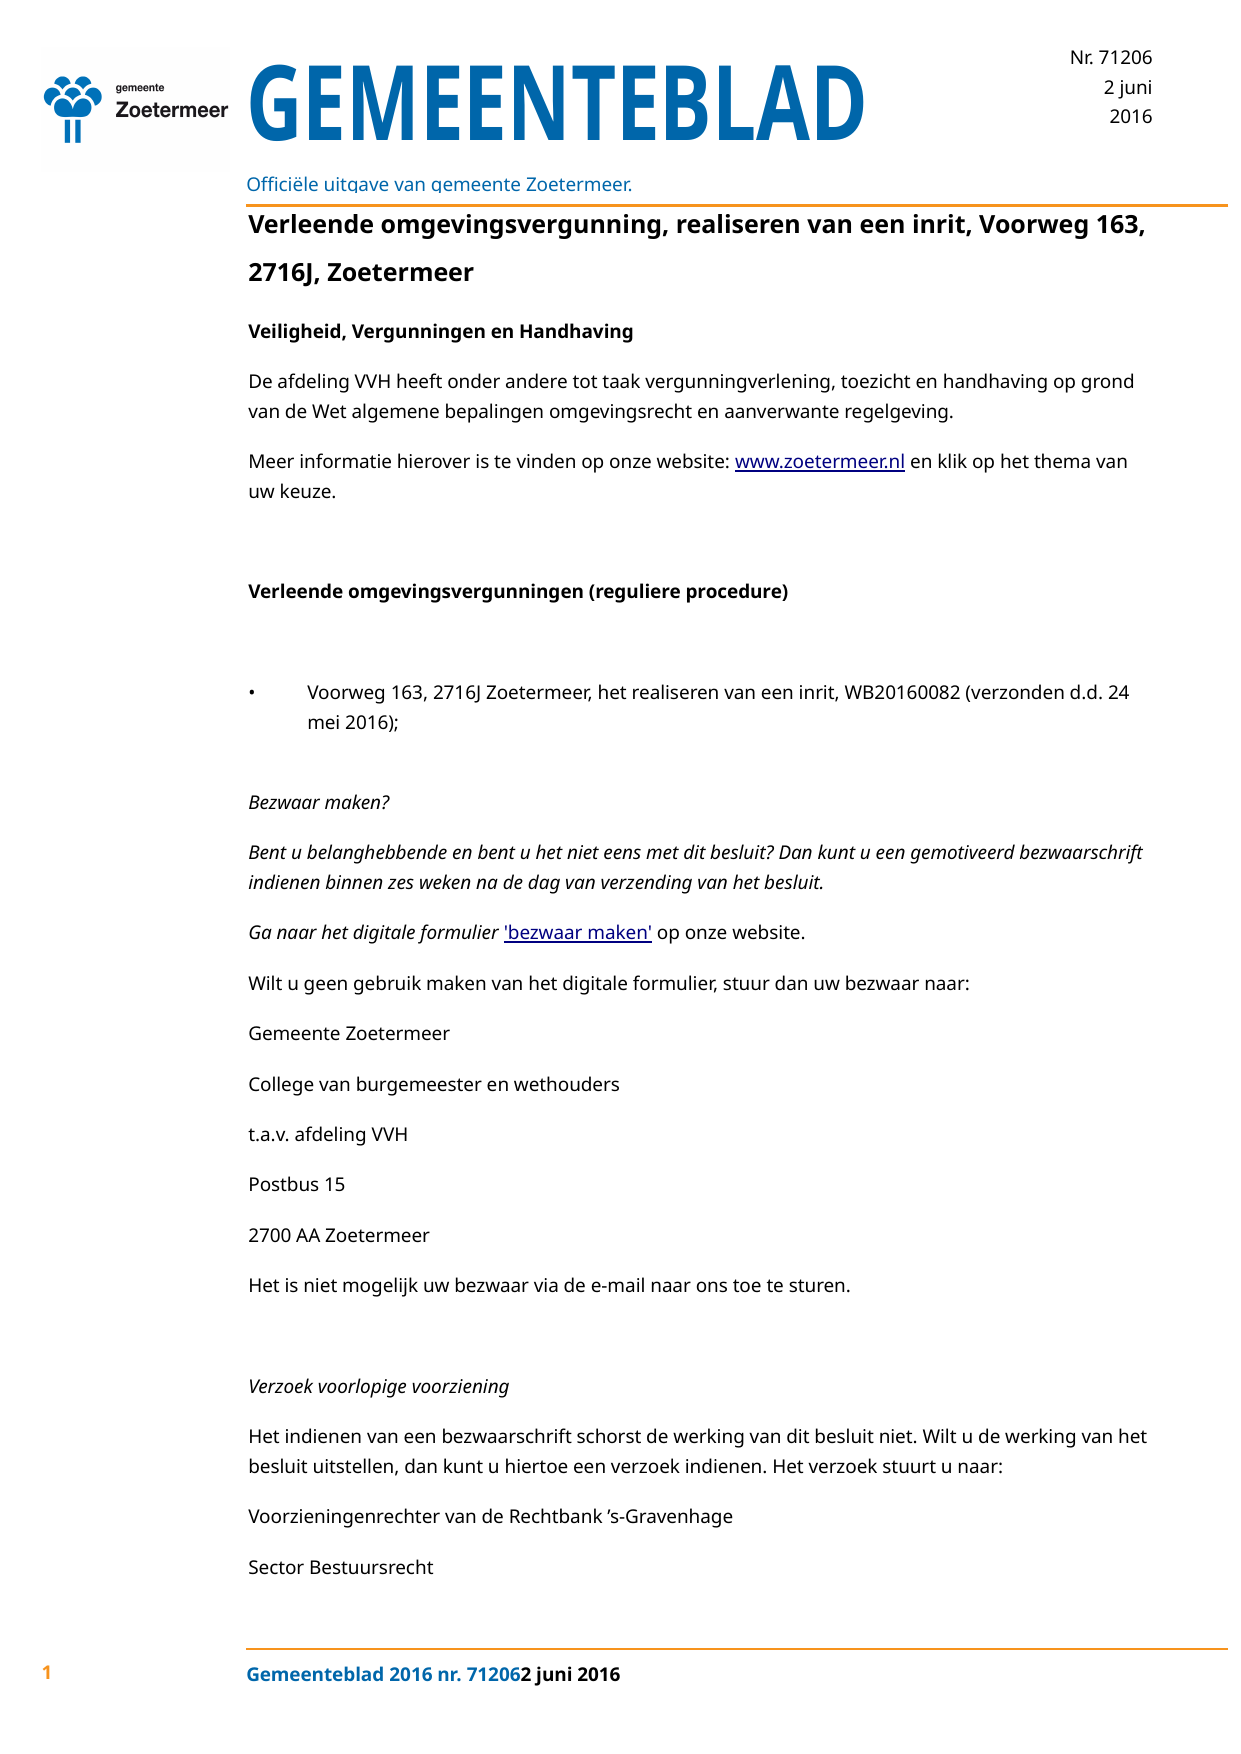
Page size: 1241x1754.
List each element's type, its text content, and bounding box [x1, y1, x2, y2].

text Bezwaar maken? [248, 789, 1152, 815]
text Ga naar het digitale formulier 'bezwaar maken' op onze website. [248, 919, 1152, 945]
text Verzoek voorlopige voorziening [248, 1373, 1152, 1399]
text De afdeling VVH heeft onder andere tot taak vergunningverlening, toezicht en handhaving op grond van de Wet algemene bepalingen omgevingsrecht en aanverwante regelgeving. [248, 368, 1152, 424]
text Bent u belanghebbende en bent u het niet eens met dit besluit? Dan kunt u een gemotiveerd bezwaarschrift indienen binnen zes weken na de dag van verzending van het besluit. [248, 839, 1152, 895]
text Meer informatie hierover is te vinden op onze website: www.zoetermeer.nl en klik op het thema van uw keuze. [248, 448, 1152, 504]
text Verleende omgevingsvergunningen (reguliere procedure) [248, 579, 1152, 604]
text Verleende omgevingsvergunning, realiseren van een inrit, Voorweg 163, 2716J, Zoetermeer [248, 207, 1152, 288]
text College van burgemeester en wethouders [248, 1071, 1152, 1097]
text t.a.v. afdeling VVH [248, 1121, 1152, 1147]
text Wilt u geen gebruik maken van het digitale formulier, stuur dan uw bezwaar naar: [248, 970, 1152, 996]
text 2700 AA Zoetermeer [248, 1222, 1152, 1248]
picture [41, 47, 231, 172]
text Veiligheid, Vergunningen en Handhaving [248, 318, 1152, 344]
text Voorzieningenrechter van de Rechtbank ’s-Gravenhage [248, 1504, 1152, 1529]
list Voorweg 163, 2716J Zoetermeer, het realiseren van een inrit, WB20160082 (verzonden d.d. 24 mei 2016); [248, 679, 1152, 735]
text Sector Bestuursrecht [248, 1554, 1152, 1580]
text Gemeente Zoetermeer [248, 1020, 1152, 1046]
text Het is niet mogelijk uw bezwaar via de e-mail naar ons toe te sturen. [248, 1272, 1152, 1298]
text Het indienen van een bezwaarschrift schorst de werking van dit besluit niet. Wilt u de werking van het besluit uitstellen, dan kunt u hiertoe een verzoek indienen. Het verzoek stuurt u naar: [248, 1424, 1152, 1479]
text Postbus 15 [248, 1172, 1152, 1197]
